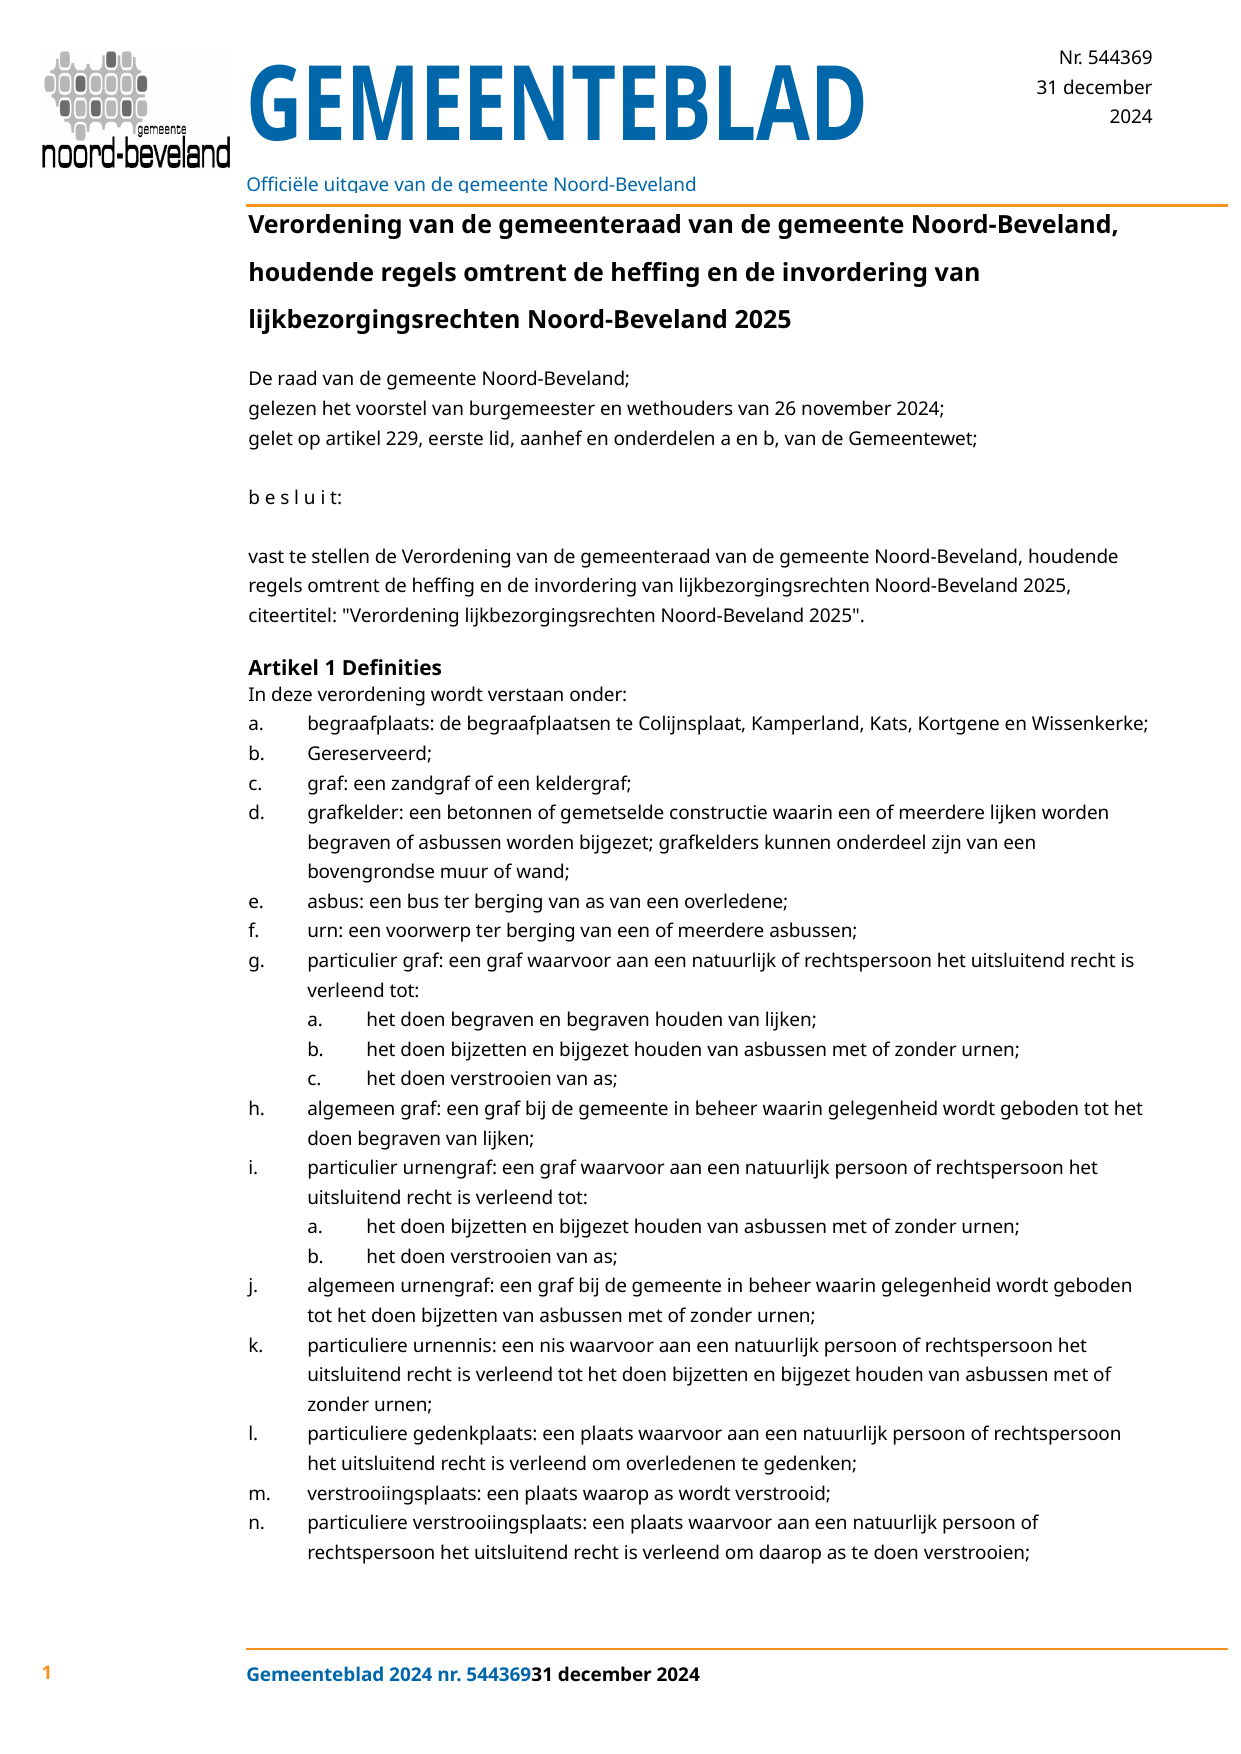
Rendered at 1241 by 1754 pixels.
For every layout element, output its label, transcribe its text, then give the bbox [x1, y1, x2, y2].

list particulier graf: een graf waarvoor aan een natuurlijk of rechtspersoon het uitsluitend recht is verleend tot: [248, 947, 1152, 1003]
list particuliere urnennis: een nis waarvoor aan een natuurlijk persoon of rechtspersoon het uitsluitend recht is verleend tot het doen bijzetten en bijgezet houden van asbussen met of zonder urnen; [248, 1332, 1152, 1417]
list urn: een voorwerp ter berging van een of meerdere asbussen; [248, 918, 1152, 943]
text citeertitel: "Verordening lijkbezorgingsrechten Noord-Beveland 2025". [248, 602, 1152, 628]
text gelezen het voorstel van burgemeester en wethouders van 26 november 2024; [248, 395, 1152, 421]
list asbus: een bus ter berging van as van een overledene; [248, 888, 1152, 914]
text vast te stellen de Verordening van de gemeenteraad van de gemeente Noord-Beveland, houdende regels omtrent de heffing en de invordering van lijkbezorgingsrechten Noord-Beveland 2025, [248, 543, 1152, 598]
list begraafplaats: de begraafplaatsen te Colijnsplaat, Kamperland, Kats, Kortgene en Wissenkerke; [248, 711, 1152, 736]
list particuliere gedenkplaats: een plaats waarvoor aan een natuurlijk persoon of rechtspersoon het uitsluitend recht is verleend om overledenen te gedenken; [248, 1421, 1152, 1476]
text b e s l u i t: [248, 484, 1152, 509]
text De raad van de gemeente Noord-Beveland; [248, 366, 1152, 391]
text Verordening van de gemeenteraad van de gemeente Noord-Beveland, houdende regels omtrent de heffing en de invordering van lijkbezorgingsrechten Noord-Beveland 2025 [248, 207, 1152, 336]
list het doen verstrooien van as; [307, 1243, 1152, 1269]
text Artikel 1 Definities [248, 653, 1152, 681]
picture [41, 47, 231, 172]
list particuliere verstrooiingsplaats: een plaats waarvoor aan een natuurlijk persoon of rechtspersoon het uitsluitend recht is verleend om daarop as te doen verstrooien; [248, 1509, 1152, 1565]
list algemeen urnengraf: een graf bij de gemeente in beheer waarin gelegenheid wordt geboden tot het doen bijzetten van asbussen met of zonder urnen; [248, 1273, 1152, 1328]
list het doen bijzetten en bijgezet houden van asbussen met of zonder urnen; [307, 1036, 1152, 1062]
text gelet op artikel 229, eerste lid, aanhef en onderdelen a en b, van de Gemeentewet; [248, 425, 1152, 450]
list grafkelder: een betonnen of gemetselde constructie waarin een of meerdere lijken worden begraven of asbussen worden bijgezet; grafkelders kunnen onderdeel zijn van een bovengrondse muur of wand; [248, 799, 1152, 884]
list algemeen graf: een graf bij de gemeente in beheer waarin gelegenheid wordt geboden tot het doen begraven van lijken; [248, 1095, 1152, 1151]
list Gereserveerd; [248, 740, 1152, 766]
list het doen bijzetten en bijgezet houden van asbussen met of zonder urnen; [307, 1213, 1152, 1239]
list graf: een zandgraf of een keldergraf; [248, 770, 1152, 796]
list het doen verstrooien van as; [307, 1066, 1152, 1091]
list het doen begraven en begraven houden van lijken; [307, 1006, 1152, 1032]
list particulier urnengraf: een graf waarvoor aan een natuurlijk persoon of rechtspersoon het uitsluitend recht is verleend tot: [248, 1154, 1152, 1210]
list verstrooiingsplaats: een plaats waarop as wordt verstrooid; [248, 1480, 1152, 1506]
text In deze verordening wordt verstaan onder: [248, 681, 1152, 707]
